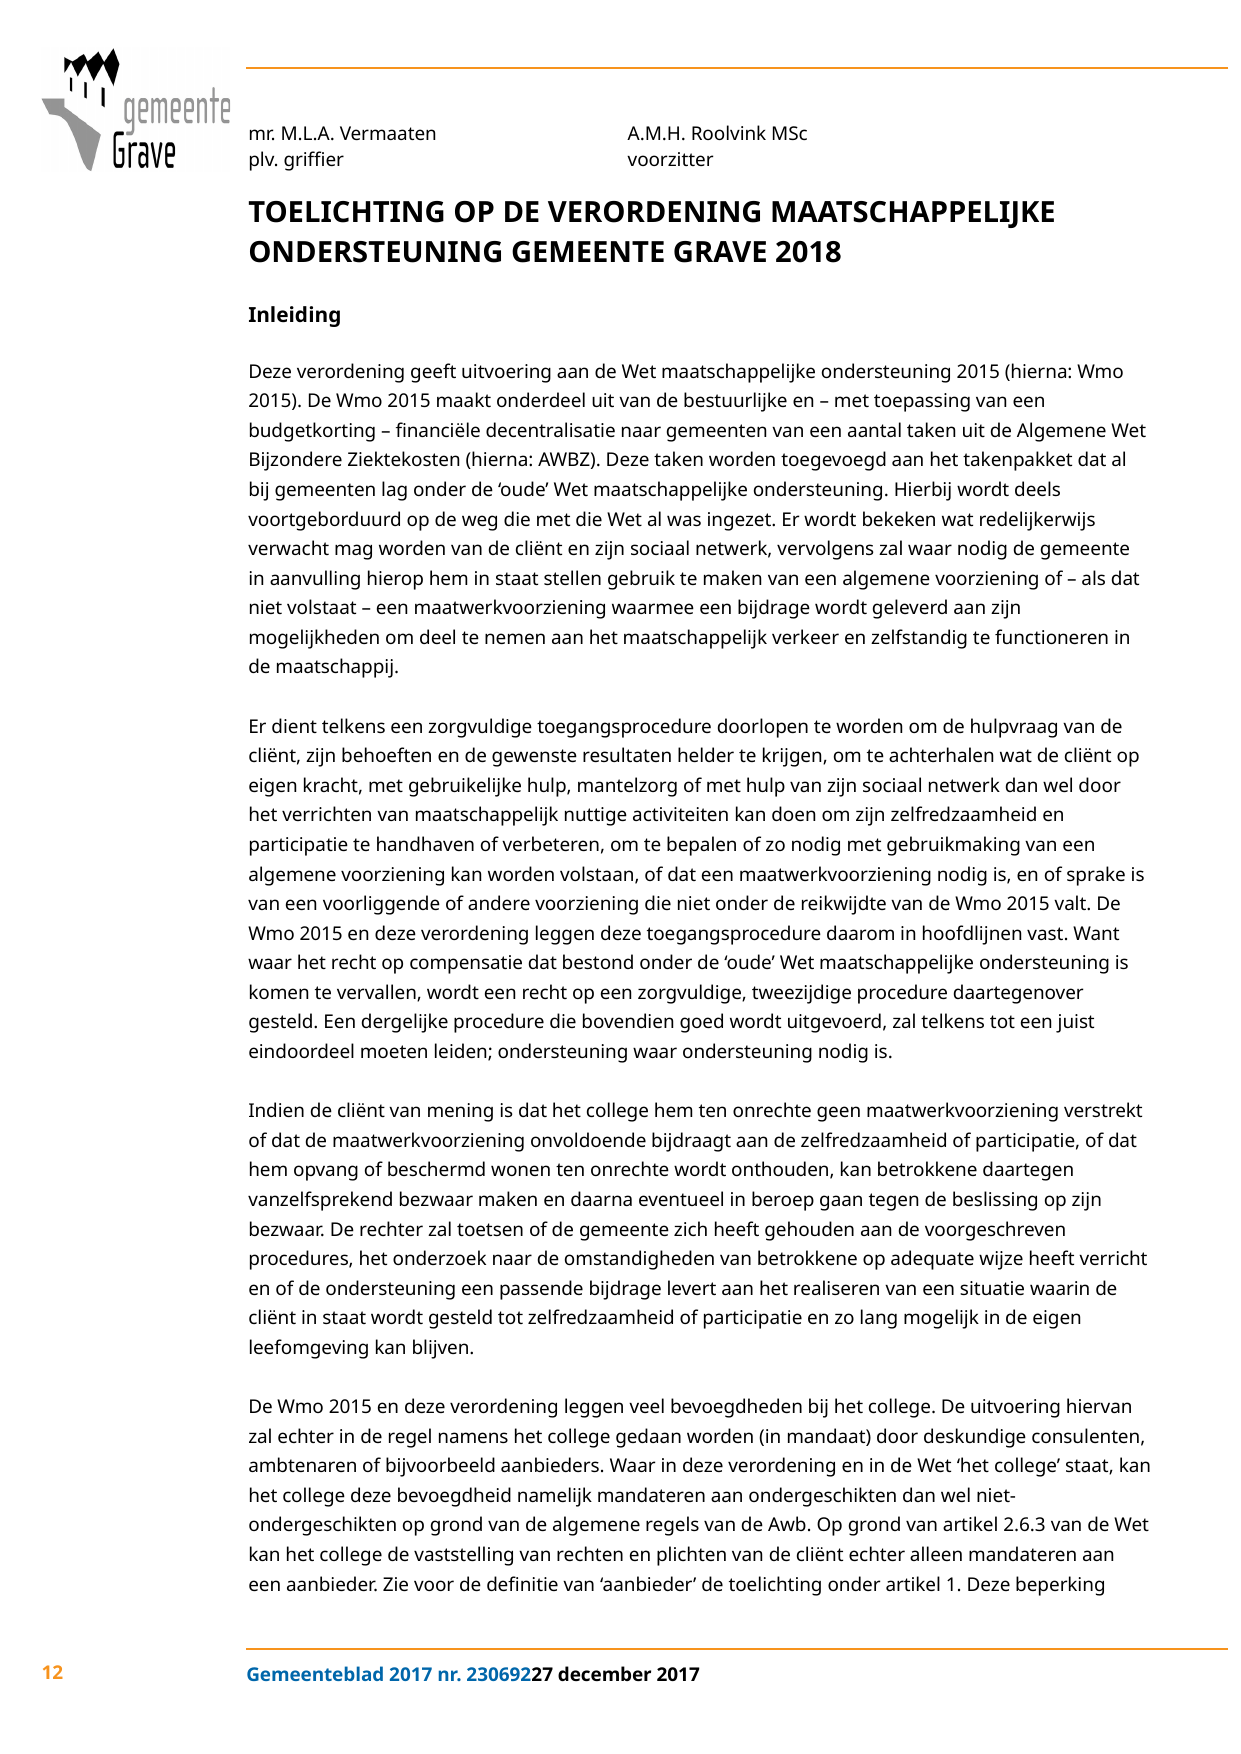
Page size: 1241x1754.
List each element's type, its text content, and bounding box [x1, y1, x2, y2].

table_cell mr. M.L.A. Vermaaten [248, 121, 627, 146]
picture [41, 47, 231, 172]
text Indien de cliënt van mening is dat het college hem ten onrechte geen maatwerkvoorziening verstrekt of dat de maatwerkvoorziening onvoldoende bijdraagt aan de zelfredzaamheid of participatie, of dat hem opvang of beschermd wonen ten onrechte wordt onthouden, kan betrokkene daartegen vanzelfsprekend bezwaar maken en daarna eventueel in beroep gaan tegen de beslissing op zijn bezwaar. De rechter zal toetsen of de gemeente zich heeft gehouden aan de voorgeschreven procedures, het onderzoek naar de omstandigheden van betrokkene op adequate wijze heeft verricht en of de ondersteuning een passende bijdrage levert aan het realiseren van een situatie waarin de cliënt in staat wordt gesteld tot zelfredzaamheid of participatie en zo lang mogelijk in de eigen leefomgeving kan blijven. [248, 1097, 1152, 1360]
table_cell [248, 95, 627, 121]
text TOELICHTING OP DE VERORDENING MAATSCHAPPELIJKE ONDERSTEUNING GEMEENTE GRAVE 2018 [248, 191, 1152, 271]
table_cell A.M.H. Roolvink MSc [628, 121, 1152, 146]
table_cell voorzitter [628, 146, 1152, 172]
text Deze verordening geeft uitvoering aan de Wet maatschappelijke ondersteuning 2015 (hierna: Wmo 2015). De Wmo 2015 maakt onderdeel uit van de bestuurlijke en – met toepassing van een budgetkorting – financiële decentralisatie naar gemeenten van een aantal taken uit de Algemene Wet Bijzondere Ziektekosten (hierna: AWBZ). Deze taken worden toegevoegd aan het takenpakket dat al bij gemeenten lag onder de ‘oude’ Wet maatschappelijke ondersteuning. Hierbij wordt deels voortgeborduurd op de weg die met die Wet al was ingezet. Er wordt bekeken wat redelijkerwijs verwacht mag worden van de cliënt en zijn sociaal netwerk, vervolgens zal waar nodig de gemeente in aanvulling hierop hem in staat stellen gebruik te maken van een algemene voorziening of – als dat niet volstaat – een maatwerkvoorziening waarmee een bijdrage wordt geleverd aan zijn mogelijkheden om deel te nemen aan het maatschappelijk verkeer en zelfstandig te functioneren in de maatschappij. [248, 358, 1152, 679]
table_cell plv. griffier [248, 146, 627, 172]
table_cell [628, 95, 1152, 121]
text De Wmo 2015 en deze verordening leggen veel bevoegdheden bij het college. De uitvoering hiervan zal echter in de regel namens het college gedaan worden (in mandaat) door deskundige consulenten, ambtenaren of bijvoorbeeld aanbieders. Waar in deze verordening en in de Wet ‘het college’ staat, kan het college deze bevoegdheid namelijk mandateren aan ondergeschikten dan wel niet-ondergeschikten op grond van de algemene regels van de Awb. Op grond van artikel 2.6.3 van de Wet kan het college de vaststelling van rechten en plichten van de cliënt echter alleen mandateren aan een aanbieder. Zie voor de definitie van ‘aanbieder’ de toelichting onder artikel 1. Deze beperking [248, 1393, 1152, 1596]
text Er dient telkens een zorgvuldige toegangsprocedure doorlopen te worden om de hulpvraag van de cliënt, zijn behoeften en de gewenste resultaten helder te krijgen, om te achterhalen wat de cliënt op eigen kracht, met gebruikelijke hulp, mantelzorg of met hulp van zijn sociaal netwerk dan wel door het verrichten van maatschappelijk nuttige activiteiten kan doen om zijn zelfredzaamheid en participatie te handhaven of verbeteren, om te bepalen of zo nodig met gebruikmaking van een algemene voorziening kan worden volstaan, of dat een maatwerkvoorziening nodig is, en of sprake is van een voorliggende of andere voorziening die niet onder de reikwijdte van de Wmo 2015 valt. De Wmo 2015 en deze verordening leggen deze toegangsprocedure daarom in hoofdlijnen vast. Want waar het recht op compensatie dat bestond onder de ‘oude’ Wet maatschappelijke ondersteuning is komen te vervallen, wordt een recht op een zorgvuldige, tweezijdige procedure daartegenover gesteld. Een dergelijke procedure die bovendien goed wordt uitgevoerd, zal telkens tot een juist eindoordeel moeten leiden; ondersteuning waar ondersteuning nodig is. [248, 713, 1152, 1064]
text Inleiding [248, 300, 1152, 328]
